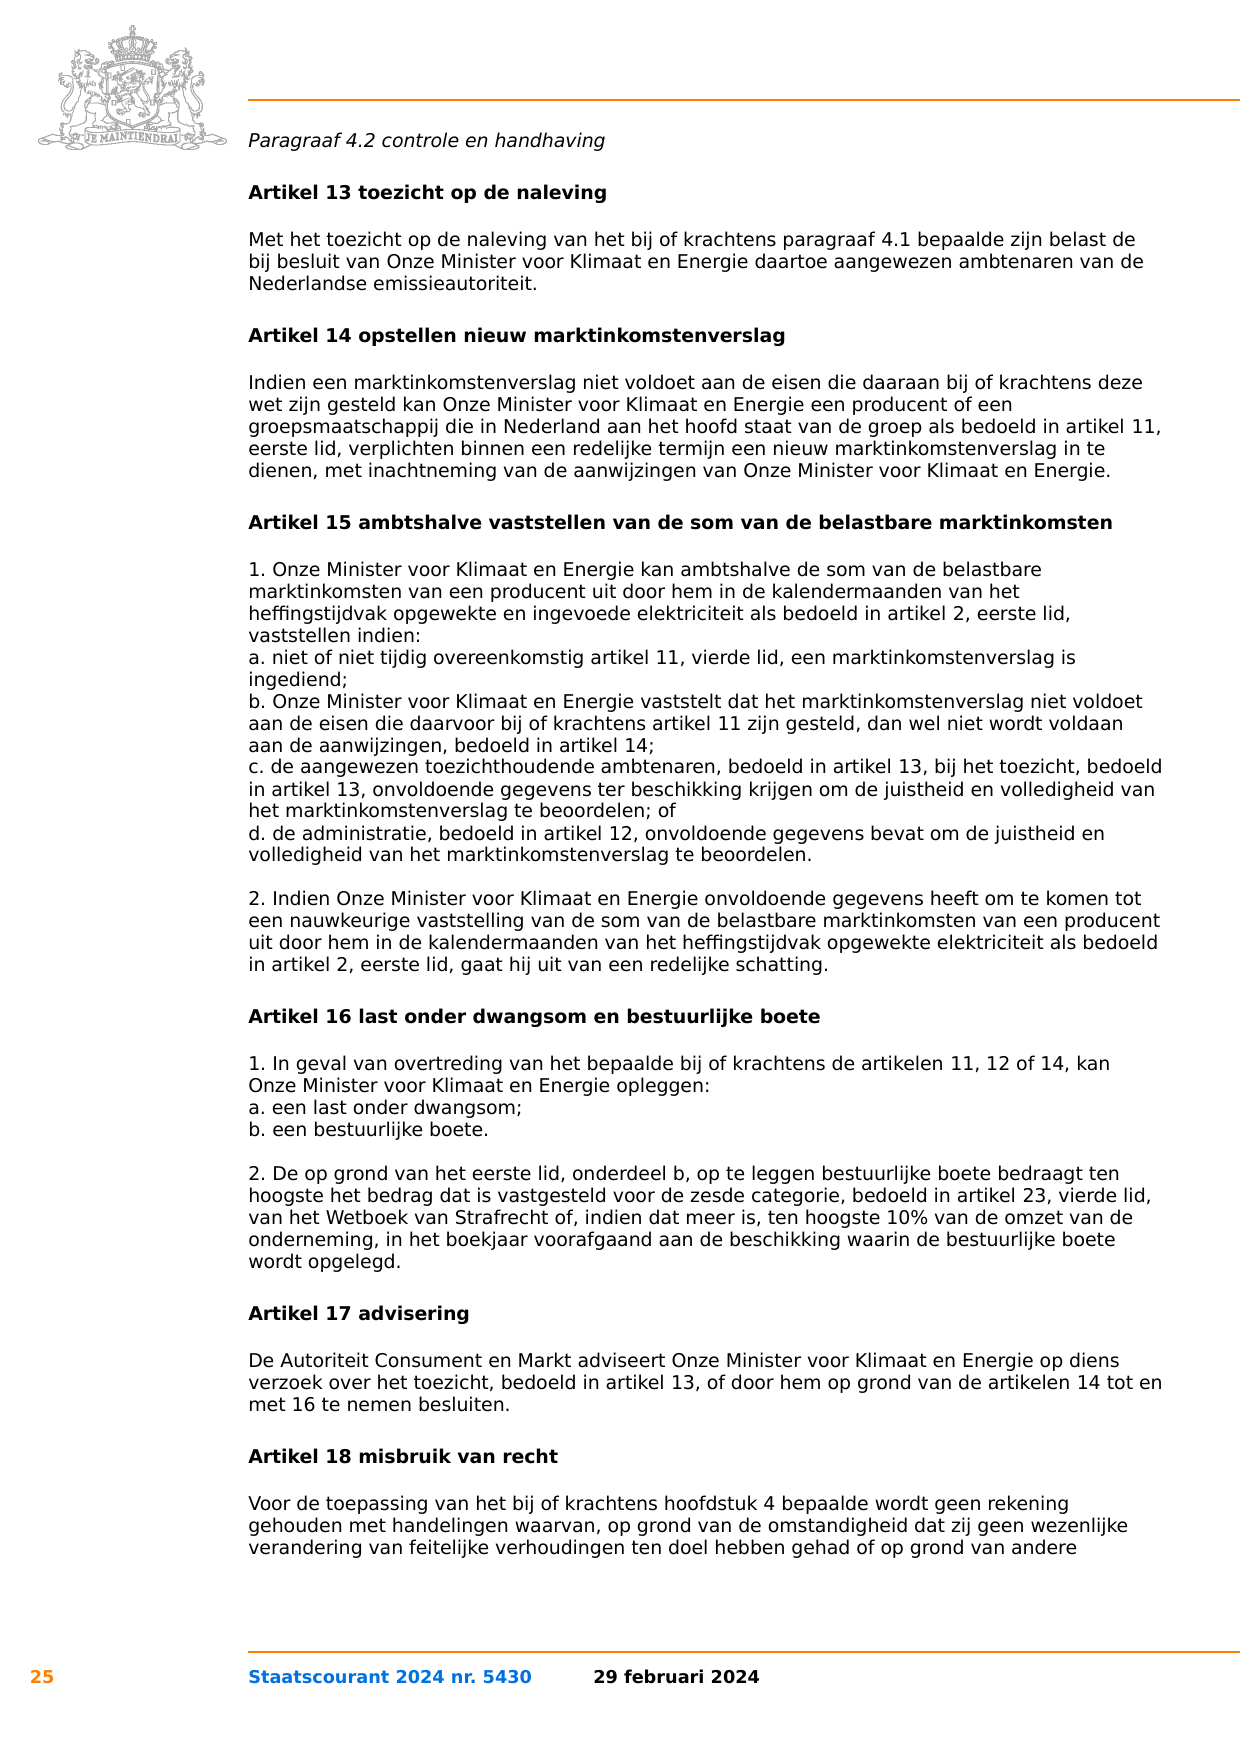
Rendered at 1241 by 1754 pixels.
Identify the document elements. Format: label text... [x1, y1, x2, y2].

text Met het toezicht op de naleving van het bij of krachtens paragraaf 4.1 bepaalde zijn belast de bij besluit van Onze Minister voor Klimaat en Energie daartoe aangewezen ambtenaren van de Nederlandse emissieautoriteit. [248, 229, 1163, 295]
subtitle Artikel 18 misbruik van recht [248, 1446, 1163, 1468]
text 2. De op grond van het eerste lid, onderdeel b, op te leggen bestuurlijke boete bedraagt ten hoogste het bedrag dat is vastgesteld voor de zesde categorie, bedoeld in artikel 23, vierde lid, van het Wetboek van Strafrecht of, indien dat meer is, ten hoogste 10% van de omzet van de onderneming, in het boekjaar voorafgaand aan de beschikking waarin de bestuurlijke boete wordt opgelegd. [248, 1163, 1163, 1273]
text 2. Indien Onze Minister voor Klimaat en Energie onvoldoende gegevens heeft om te komen tot een nauwkeurige vaststelling van de som van de belastbare marktinkomsten van een producent uit door hem in de kalendermaanden van het heffingstijdvak opgewekte elektriciteit als bedoeld in artikel 2, eerste lid, gaat hij uit van een redelijke schatting. [248, 888, 1163, 976]
subtitle Artikel 14 opstellen nieuw marktinkomstenverslag [248, 325, 1163, 347]
text d. de administratie, bedoeld in artikel 12, onvoldoende gegevens bevat om de juistheid en volledigheid van het marktinkomstenverslag te beoordelen. [248, 822, 1163, 866]
text a. niet of niet tijdig overeenkomstig artikel 11, vierde lid, een marktinkomstenverslag is ingediend; [248, 647, 1163, 691]
text 1. In geval van overtreding van het bepaalde bij of krachtens de artikelen 11, 12 of 14, kan Onze Minister voor Klimaat en Energie opleggen: [248, 1053, 1163, 1097]
text c. de aangewezen toezichthoudende ambtenaren, bedoeld in artikel 13, bij het toezicht, bedoeld in artikel 13, onvoldoende gegevens ter beschikking krijgen om de juistheid en volledigheid van het marktinkomstenverslag te beoordelen; of [248, 756, 1163, 822]
subtitle Artikel 15 ambtshalve vaststellen van de som van de belastbare marktinkomsten [248, 512, 1163, 534]
picture [38, 25, 227, 150]
text b. Onze Minister voor Klimaat en Energie vaststelt dat het marktinkomstenverslag niet voldoet aan de eisen die daarvoor bij of krachtens artikel 11 zijn gesteld, dan wel niet wordt voldaan aan de aanwijzingen, bedoeld in artikel 14; [248, 691, 1163, 756]
subtitle Artikel 17 advisering [248, 1303, 1163, 1325]
subtitle Paragraaf 4.2 controle en handhaving [248, 130, 1163, 152]
text Voor de toepassing van het bij of krachtens hoofdstuk 4 bepaalde wordt geen rekening gehouden met handelingen waarvan, op grond van de omstandigheid dat zij geen wezenlijke verandering van feitelijke verhoudingen ten doel hebben gehad of op grond van andere [248, 1493, 1163, 1559]
subtitle Artikel 13 toezicht op de naleving [248, 182, 1163, 204]
text b. een bestuurlijke boete. [248, 1119, 1163, 1141]
text De Autoriteit Consument en Markt adviseert Onze Minister voor Klimaat en Energie op diens verzoek over het toezicht, bedoeld in artikel 13, of door hem op grond van de artikelen 14 tot en met 16 te nemen besluiten. [248, 1350, 1163, 1416]
text 1. Onze Minister voor Klimaat en Energie kan ambtshalve de som van de belastbare marktinkomsten van een producent uit door hem in de kalendermaanden van het heffingstijdvak opgewekte en ingevoede elektriciteit als bedoeld in artikel 2, eerste lid, vaststellen indien: [248, 559, 1163, 647]
subtitle Artikel 16 last onder dwangsom en bestuurlijke boete [248, 1006, 1163, 1028]
text Indien een marktinkomstenverslag niet voldoet aan de eisen die daaraan bij of krachtens deze wet zijn gesteld kan Onze Minister voor Klimaat en Energie een producent of een groepsmaatschappij die in Nederland aan het hoofd staat van de groep als bedoeld in artikel 11, eerste lid, verplichten binnen een redelijke termijn een nieuw marktinkomstenverslag in te dienen, met inachtneming van de aanwijzingen van Onze Minister voor Klimaat en Energie. [248, 372, 1163, 482]
text a. een last onder dwangsom; [248, 1097, 1163, 1119]
